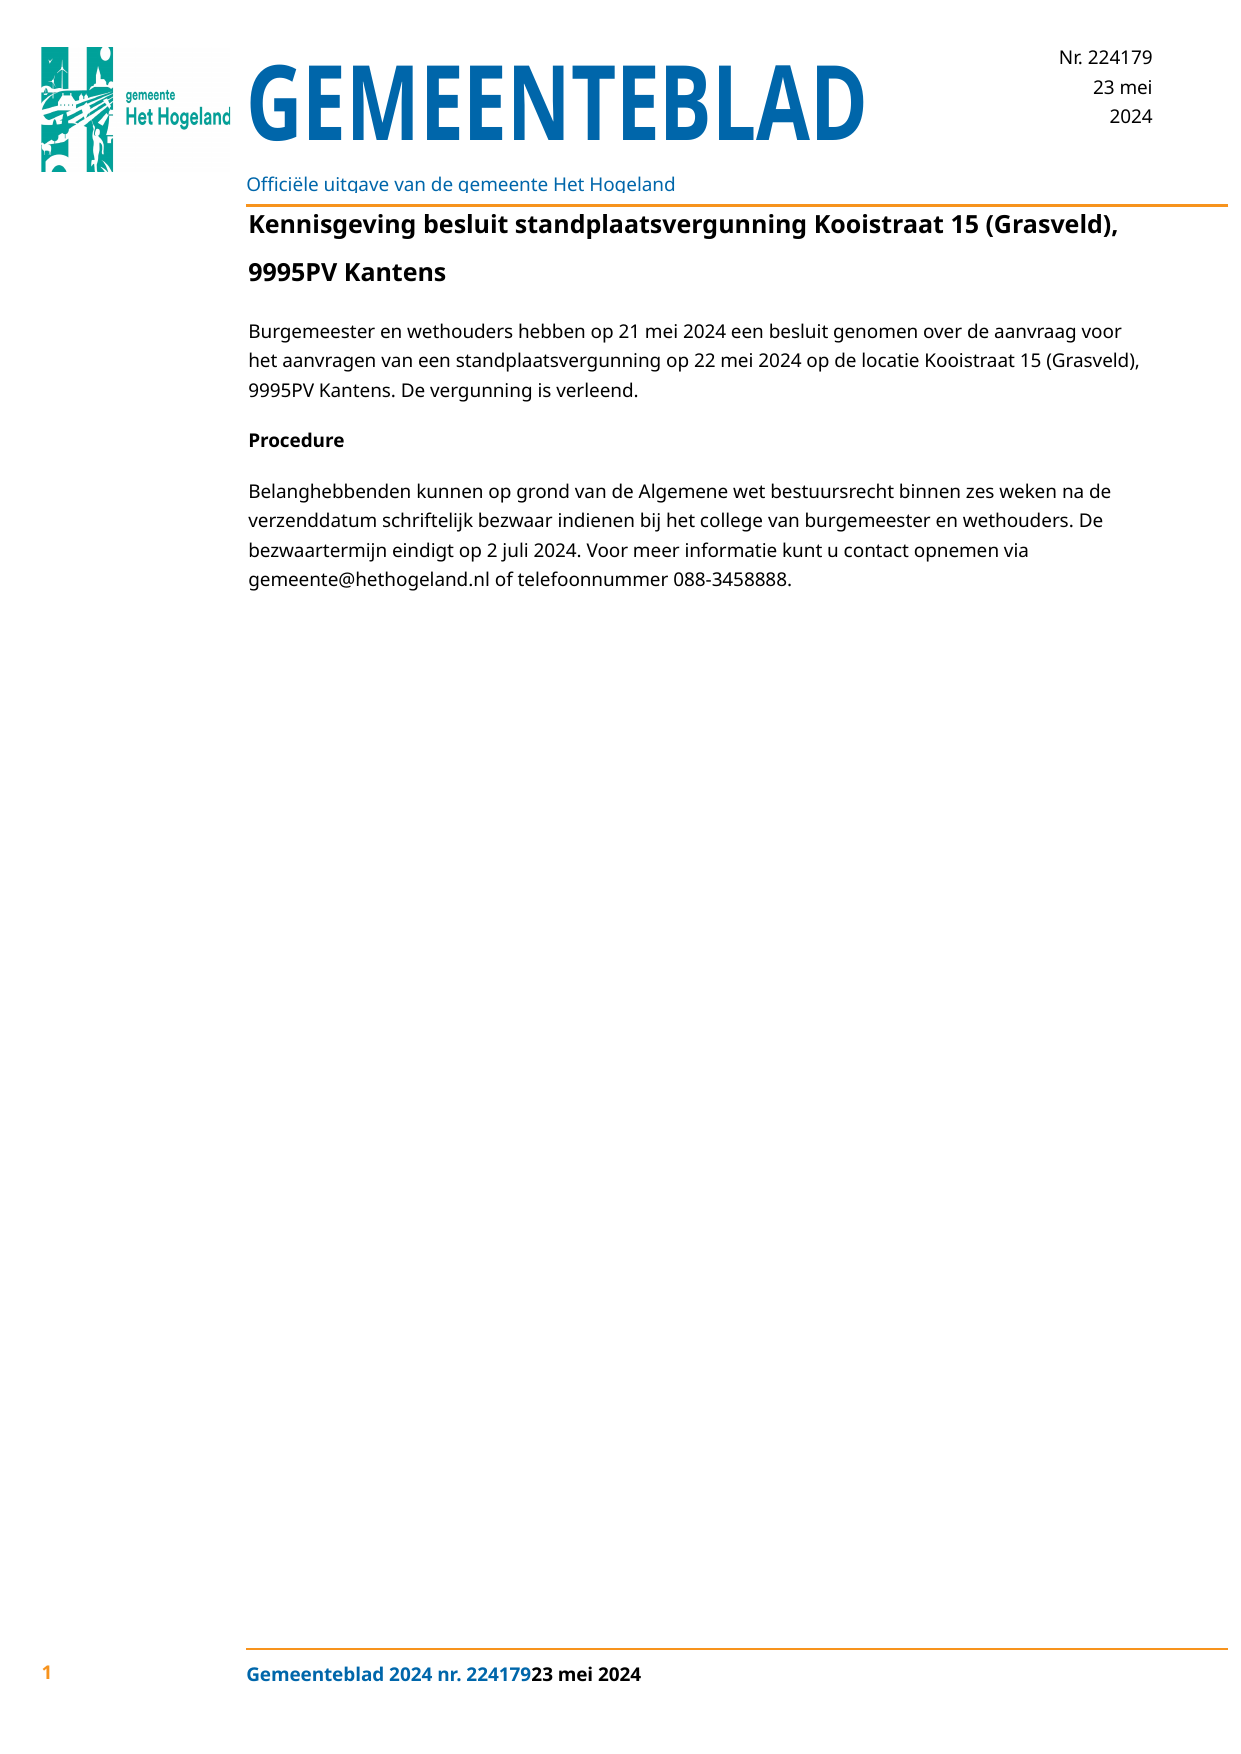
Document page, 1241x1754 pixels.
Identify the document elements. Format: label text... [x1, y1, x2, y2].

text Kennisgeving besluit standplaatsvergunning Kooistraat 15 (Grasveld), 9995PV Kantens [248, 207, 1152, 288]
text Belanghebbenden kunnen op grond van de Algemene wet bestuursrecht binnen zes weken na de verzenddatum schriftelijk bezwaar indienen bij het college van burgemeester en wethouders. De bezwaartermijn eindigt op 2 juli 2024. Voor meer informatie kunt u contact opnemen via gemeente@hethogeland.nl of telefoonnummer 088-3458888. [248, 478, 1152, 592]
picture [41, 47, 231, 172]
text Procedure [248, 427, 1152, 453]
text Burgemeester en wethouders hebben op 21 mei 2024 een besluit genomen over de aanvraag voor het aanvragen van een standplaatsvergunning op 22 mei 2024 op de locatie Kooistraat 15 (Grasveld), 9995PV Kantens. De vergunning is verleend. [248, 318, 1152, 403]
